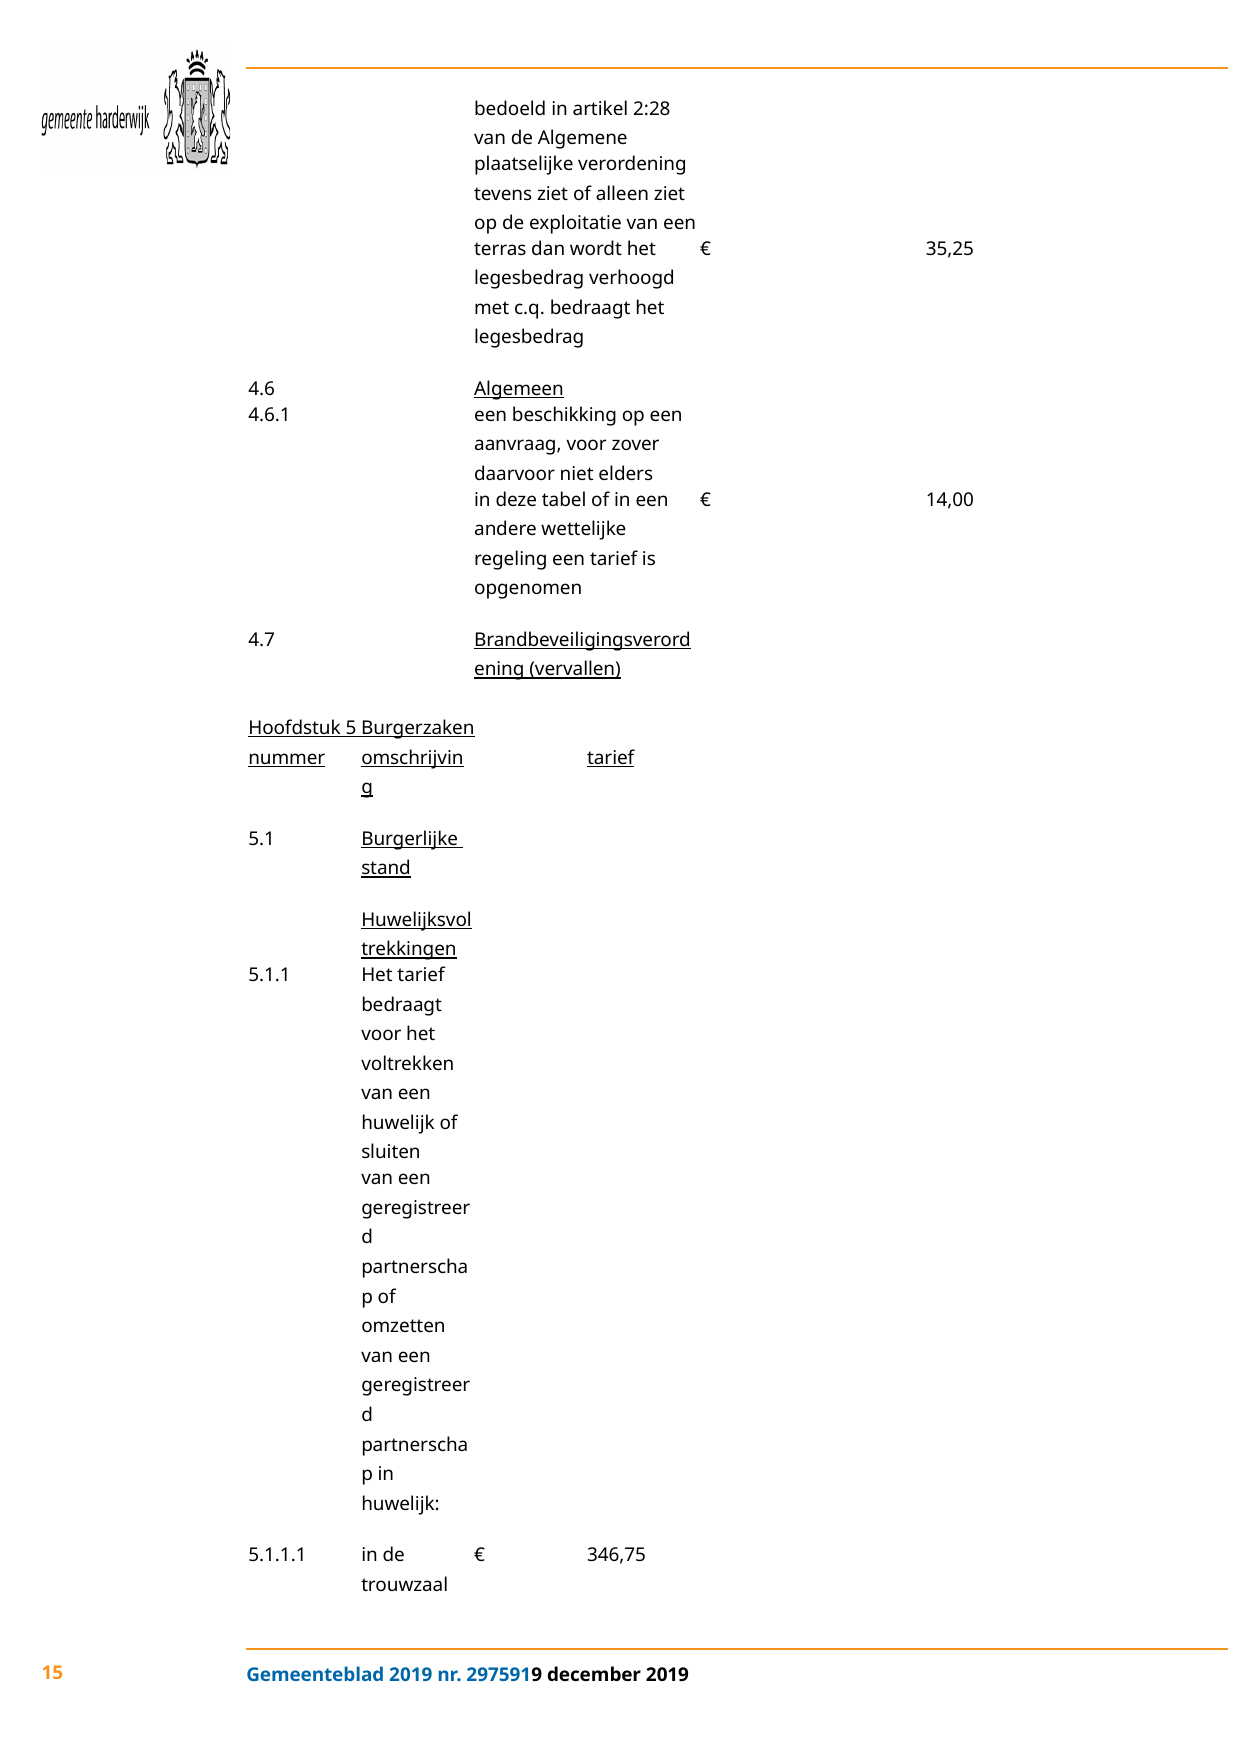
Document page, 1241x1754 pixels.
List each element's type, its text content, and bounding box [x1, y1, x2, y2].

text Hoofdstuk 5 Burgerzaken [248, 714, 1152, 740]
table_cell [926, 95, 1152, 150]
table_cell [474, 1516, 587, 1541]
table_cell 346,75 [587, 1541, 700, 1597]
table_cell [926, 375, 1152, 401]
table_cell [587, 961, 700, 1164]
table_cell Algemeen [474, 375, 700, 401]
table_cell Het tarief bedraagt voor het voltrekken van een huwelijk of sluiten [361, 961, 474, 1164]
table_cell [700, 150, 926, 235]
table_cell [926, 600, 1152, 626]
table_cell [248, 95, 474, 150]
table_cell van een geregistreerd partnerschap of omzetten van een geregistreerd partnerschap in huwelijk: [361, 1165, 474, 1516]
table_cell [361, 799, 474, 825]
picture [41, 47, 231, 172]
table_cell 5.1.1.1 [248, 1541, 361, 1597]
table_cell 4.6.1 [248, 401, 474, 486]
table_cell [926, 401, 1152, 486]
table_cell [587, 1516, 700, 1541]
table_cell Huwelijksvoltrekkingen [361, 906, 474, 961]
table_cell een beschikking op een aanvraag, voor zover daarvoor niet elders [474, 401, 700, 486]
table_cell [248, 600, 474, 626]
table_cell terras dan wordt het legesbedrag verhoogd met c.q. bedraagt het legesbedrag [474, 235, 700, 349]
table_header omschrijving [361, 744, 474, 799]
table_cell [361, 880, 474, 906]
table_cell 35,25 [926, 235, 1152, 349]
table_cell [248, 906, 361, 961]
table_cell € [474, 1541, 587, 1597]
table_cell 4.6 [248, 375, 474, 401]
table_cell [700, 350, 926, 375]
table_cell plaatselijke verordening tevens ziet of alleen ziet op de exploitatie van een [474, 150, 700, 235]
table_cell € [700, 486, 926, 600]
table_cell [474, 906, 587, 961]
table_cell [474, 961, 587, 1164]
table_cell [700, 401, 926, 486]
table_cell 4.7 [248, 626, 474, 681]
table_cell [587, 825, 700, 880]
table_cell [700, 600, 926, 626]
table_cell [248, 880, 361, 906]
table_cell [474, 350, 700, 375]
table_cell [248, 1516, 361, 1541]
table_cell Burgerlijke stand [361, 825, 474, 880]
table_cell [926, 350, 1152, 375]
table_cell [474, 880, 587, 906]
table_cell [248, 150, 474, 235]
table_cell [248, 486, 474, 600]
table_cell 5.1.1 [248, 961, 361, 1164]
table_cell [474, 799, 587, 825]
table_cell in de trouwzaal [361, 1541, 474, 1597]
table_cell [248, 799, 361, 825]
table_cell [361, 1516, 474, 1541]
table_cell 14,00 [926, 486, 1152, 600]
table_header nummer [248, 744, 361, 799]
table_header tarief [587, 744, 700, 799]
table_cell [587, 880, 700, 906]
table_cell bedoeld in artikel 2:28 van de Algemene [474, 95, 700, 150]
table_cell [587, 799, 700, 825]
table_header [474, 744, 587, 799]
table_cell [474, 1165, 587, 1516]
table_cell [587, 1165, 700, 1516]
table_cell 5.1 [248, 825, 361, 880]
table_cell [587, 906, 700, 961]
table_cell in deze tabel of in een andere wettelijke regeling een tarief is opgenomen [474, 486, 700, 600]
table_cell [700, 375, 926, 401]
table_cell [248, 350, 474, 375]
table_cell [248, 1165, 361, 1516]
table_cell [700, 95, 926, 150]
table_cell [474, 600, 700, 626]
table_cell [700, 626, 926, 681]
table_cell [248, 235, 474, 349]
table_cell [926, 626, 1152, 681]
table_cell [926, 150, 1152, 235]
table_cell [474, 825, 587, 880]
table_cell € [700, 235, 926, 349]
table_cell Brandbeveiligingsverordening (vervallen) [474, 626, 700, 681]
